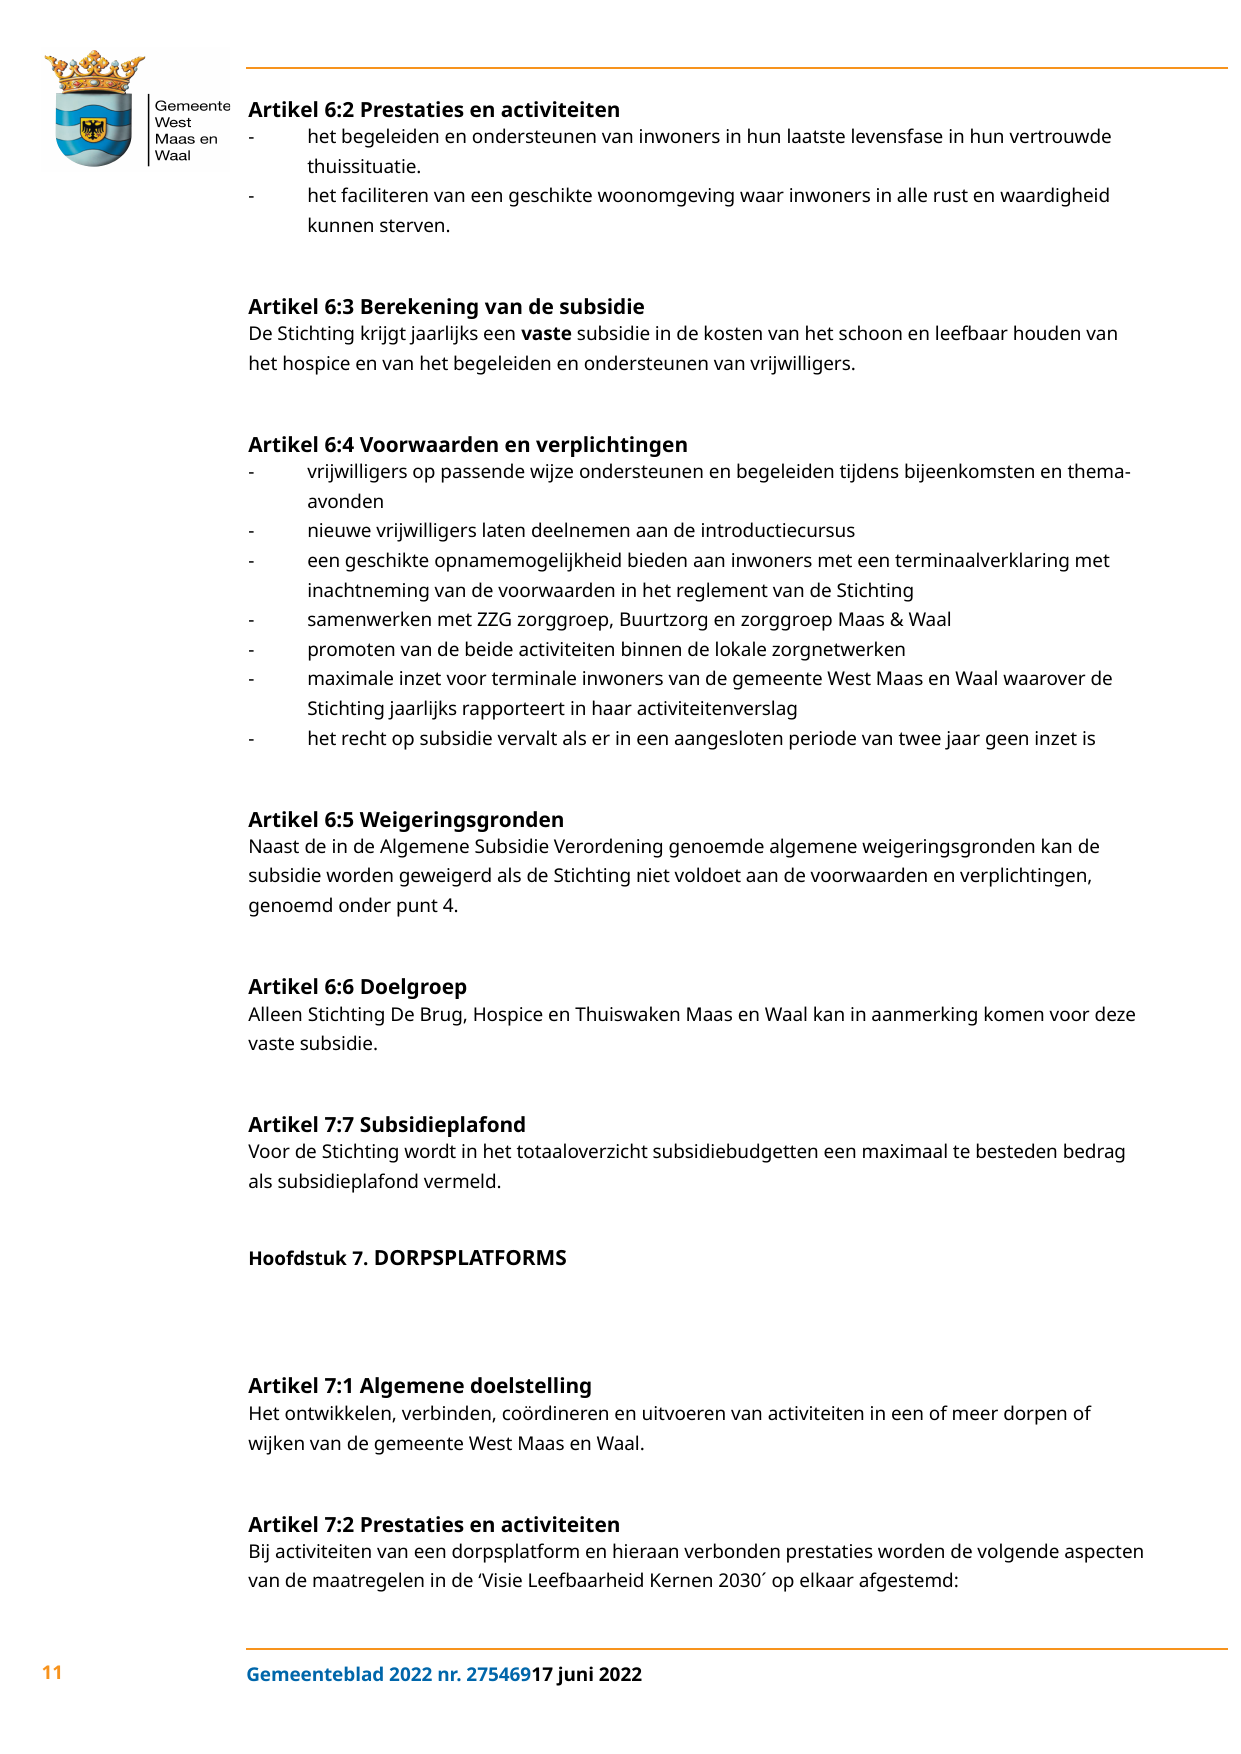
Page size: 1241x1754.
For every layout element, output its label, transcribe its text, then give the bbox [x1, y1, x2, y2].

text De Stichting krijgt jaarlijks een vaste subsidie in de kosten van het schoon en leefbaar houden van het hospice en van het begeleiden en ondersteunen van vrijwilligers. [248, 320, 1152, 376]
text Voor de Stichting wordt in het totaaloverzicht subsidiebudgetten een maximaal te besteden bedrag als subsidieplafond vermeld. [248, 1139, 1152, 1194]
list promoten van de beide activiteiten binnen de lokale zorgnetwerken [248, 636, 1152, 662]
text Artikel 6:4 Voorwaarden en verplichtingen [248, 430, 1152, 458]
text Naast de in de Algemene Subsidie Verordening genoemde algemene weigeringsgronden kan de subsidie worden geweigerd als de Stichting niet voldoet aan de voorwaarden en verplichtingen, genoemd onder punt 4. [248, 833, 1152, 918]
list het recht op subsidie vervalt als er in een aangesloten periode van twee jaar geen inzet is [248, 725, 1152, 750]
text Artikel 6:3 Berekening van de subsidie [248, 292, 1152, 320]
list vrijwilligers op passende wijze ondersteunen en begeleiden tijdens bijeenkomsten en thema-avonden [248, 458, 1152, 514]
list het begeleiden en ondersteunen van inwoners in hun laatste levensfase in hun vertrouwde thuissituatie. [248, 123, 1152, 178]
text Artikel 6:5 Weigeringsgronden [248, 805, 1152, 833]
text Het ontwikkelen, verbinden, coördineren en uitvoeren van activiteiten in een of meer dorpen of wijken van de gemeente West Maas en Waal. [248, 1400, 1152, 1455]
text Bij activiteiten van een dorpsplatform en hieraan verbonden prestaties worden de volgende aspecten van de maatregelen in de ‘Visie Leefbaarheid Kernen 2030´ op elkaar afgestemd: [248, 1538, 1152, 1593]
text Artikel 7:7 Subsidieplafond [248, 1110, 1152, 1139]
text Alleen Stichting De Brug, Hospice en Thuiswaken Maas en Waal kan in aanmerking komen voor deze vaste subsidie. [248, 1001, 1152, 1056]
text Artikel 7:2 Prestaties en activiteiten [248, 1510, 1152, 1538]
list samenwerken met ZZG zorggroep, Buurtzorg en zorggroep Maas & Waal [248, 606, 1152, 632]
list het faciliteren van een geschikte woonomgeving waar inwoners in alle rust en waardigheid kunnen sterven. [248, 182, 1152, 238]
text Artikel 6:2 Prestaties en activiteiten [248, 95, 1152, 123]
text Artikel 7:1 Algemene doelstelling [248, 1372, 1152, 1400]
list nieuwe vrijwilligers laten deelnemen aan de introductiecursus [248, 518, 1152, 543]
list een geschikte opnamemogelijkheid bieden aan inwoners met een terminaalverklaring met inachtneming van de voorwaarden in het reglement van de Stichting [248, 547, 1152, 602]
text Hoofdstuk 7. DORPSPLATFORMS [248, 1243, 1152, 1272]
picture [41, 47, 231, 172]
list maximale inzet voor terminale inwoners van de gemeente West Maas en Waal waarover de Stichting jaarlijks rapporteert in haar activiteitenverslag [248, 666, 1152, 721]
text Artikel 6:6 Doelgroep [248, 972, 1152, 1001]
